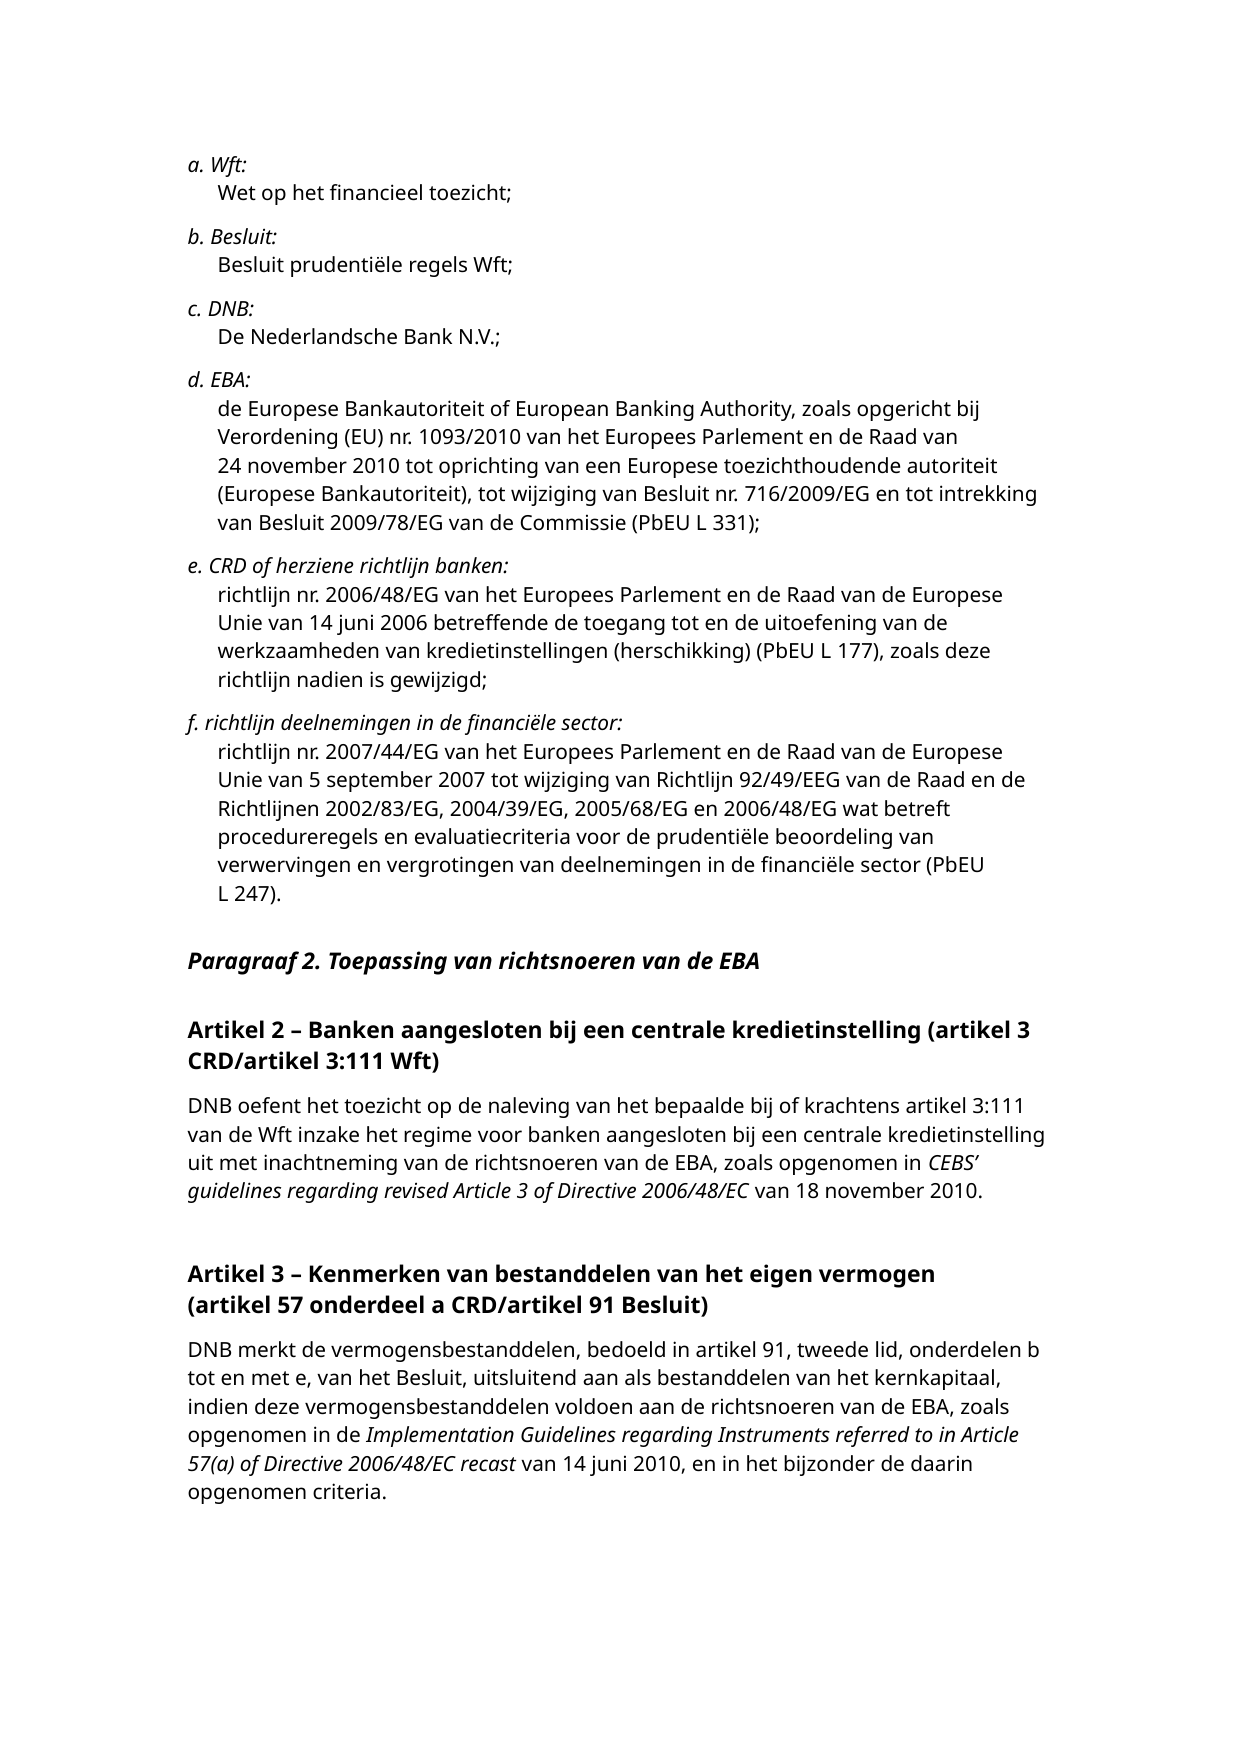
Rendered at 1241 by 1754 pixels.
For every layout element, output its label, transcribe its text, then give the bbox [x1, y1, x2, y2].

text b. Besluit: [187, 222, 1053, 250]
text a. Wft: [187, 150, 1053, 178]
subtitle Paragraaf 2. Toepassing van richtsnoeren van de EBA [187, 945, 1053, 976]
subtitle Artikel 3 – Kenmerken van bestanddelen van het eigen vermogen (artikel 57 onderdeel a CRD/artikel 91 Besluit) [187, 1257, 1053, 1320]
text d. EBA: [187, 366, 1053, 394]
text de Europese Bankautoriteit of European Banking Authority, zoals opgericht bij Verordening (EU) nr. 1093/2010 van het Europees Parlement en de Raad van 24 november 2010 tot oprichting van een Europese toezichthoudende autoriteit (Europese Bankautoriteit), tot wijziging van Besluit nr. 716/2009/EG en tot intrekking van Besluit 2009/78/EG van de Commissie (PbEU L 331); [217, 394, 1053, 536]
text f. richtlijn deelnemingen in de financiële sector: [187, 708, 1053, 737]
text DNB merkt de vermogensbestanddelen, bedoeld in artikel 91, tweede lid, onderdelen b tot en met e, van het Besluit, uitsluitend aan als bestanddelen van het kernkapitaal, indien deze vermogensbestanddelen voldoen aan de richtsnoeren van de EBA, zoals opgenomen in de Implementation Guidelines regarding Instruments referred to in Article 57(a) of Directive 2006/48/EC recast van 14 juni 2010, en in het bijzonder de daarin opgenomen criteria. [187, 1335, 1053, 1506]
text e. CRD of herziene richtlijn banken: [187, 551, 1053, 580]
text Besluit prudentiële regels Wft; [217, 250, 1053, 279]
text richtlijn nr. 2007/44/EG van het Europees Parlement en de Raad van de Europese Unie van 5 september 2007 tot wijziging van Richtlijn 92/49/EEG van de Raad en de Richtlijnen 2002/83/EG, 2004/39/EG, 2005/68/EG en 2006/48/EG wat betreft procedureregels en evaluatiecriteria voor de prudentiële beoordeling van verwervingen en vergrotingen van deelnemingen in de financiële sector (PbEU L 247). [217, 737, 1053, 907]
text Wet op het financieel toezicht; [217, 178, 1053, 207]
subtitle Artikel 2 – Banken aangesloten bij een centrale kredietinstelling (artikel 3 CRD/artikel 3:111 Wft) [187, 1014, 1053, 1076]
text richtlijn nr. 2006/48/EG van het Europees Parlement en de Raad van de Europese Unie van 14 juni 2006 betreffende de toegang tot en de uitoefening van de werkzaamheden van kredietinstellingen (herschikking) (PbEU L 177), zoals deze richtlijn nadien is gewijzigd; [217, 580, 1053, 693]
text c. DNB: [187, 294, 1053, 322]
text DNB oefent het toezicht op de naleving van het bepaalde bij of krachtens artikel 3:111 van de Wft inzake het regime voor banken aangesloten bij een centrale kredietinstelling uit met inachtneming van de richtsnoeren van de EBA, zoals opgenomen in CEBS’ guidelines regarding revised Article 3 of Directive 2006/48/EC van 18 november 2010. [187, 1091, 1053, 1205]
text De Nederlandsche Bank N.V.; [217, 322, 1053, 351]
